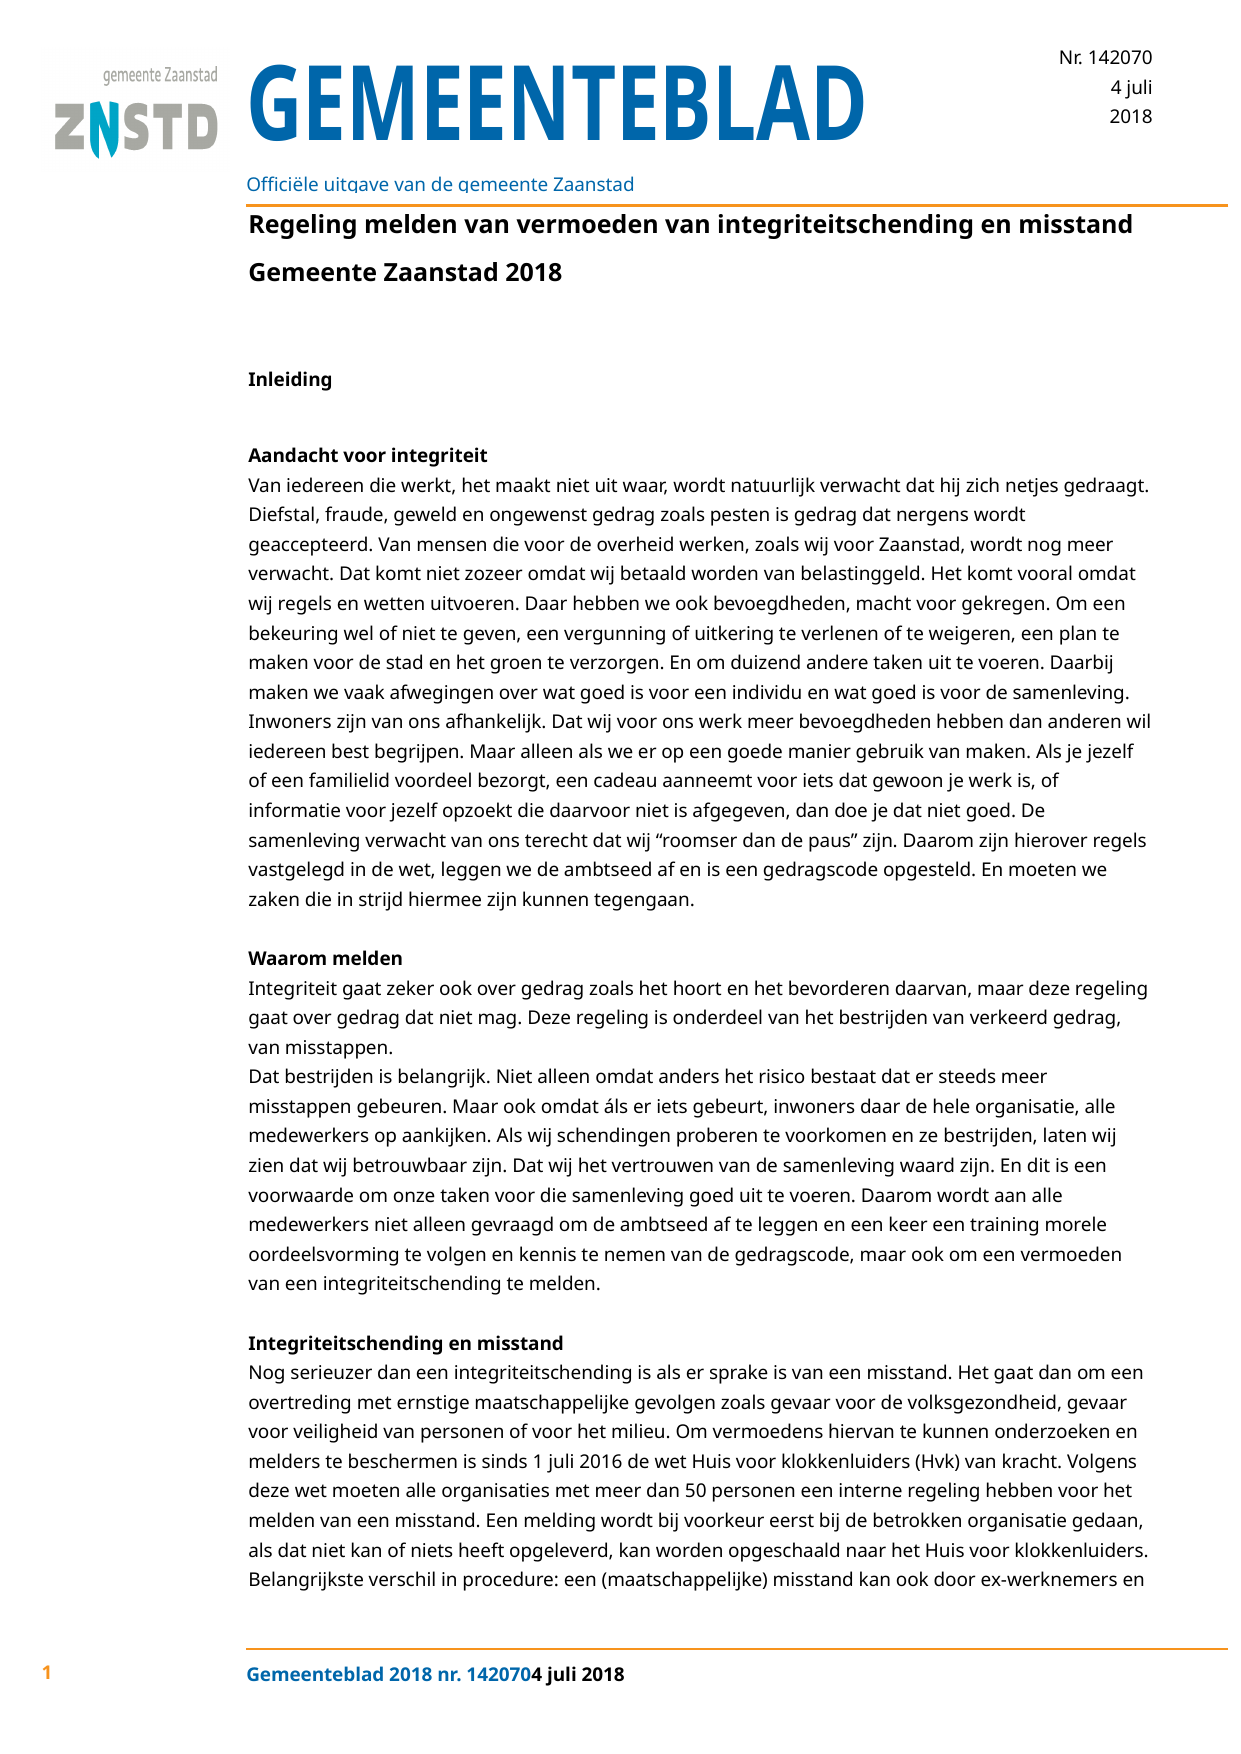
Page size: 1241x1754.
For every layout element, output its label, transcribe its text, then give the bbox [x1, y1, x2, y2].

text Waarom melden [248, 945, 1152, 971]
text Van iedereen die werkt, het maakt niet uit waar, wordt natuurlijk verwacht dat hij zich netjes gedraagt. Diefstal, fraude, geweld en ongewenst gedrag zoals pesten is gedrag dat nergens wordt geaccepteerd. Van mensen die voor de overheid werken, zoals wij voor Zaanstad, wordt nog meer verwacht. Dat komt niet zozeer omdat wij betaald worden van belastinggeld. Het komt vooral omdat wij regels en wetten uitvoeren. Daar hebben we ook bevoegdheden, macht voor gekregen. Om een bekeuring wel of niet te geven, een vergunning of uitkering te verlenen of te weigeren, een plan te maken voor de stad en het groen te verzorgen. En om duizend andere taken uit te voeren. Daarbij maken we vaak afwegingen over wat goed is voor een individu en wat goed is voor de samenleving. [248, 472, 1152, 704]
text Integriteitschending en misstand [248, 1330, 1152, 1355]
text Nog serieuzer dan een integriteitschending is als er sprake is van een misstand. Het gaat dan om een overtreding met ernstige maatschappelijke gevolgen zoals gevaar voor de volksgezondheid, gevaar voor veiligheid van personen of voor het milieu. Om vermoedens hiervan te kunnen onderzoeken en melders te beschermen is sinds 1 juli 2016 de wet Huis voor klokkenluiders (Hvk) van kracht. Volgens deze wet moeten alle organisaties met meer dan 50 personen een interne regeling hebben voor het melden van een misstand. Een melding wordt bij voorkeur eerst bij de betrokken organisatie gedaan, als dat niet kan of niets heeft opgeleverd, kan worden opgeschaald naar het Huis voor klokkenluiders. Belangrijkste verschil in procedure: een (maatschappelijke) misstand kan ook door ex-werknemers en [248, 1359, 1152, 1592]
text Aandacht voor integriteit [248, 442, 1152, 468]
text Integriteit gaat zeker ook over gedrag zoals het hoort en het bevorderen daarvan, maar deze regeling gaat over gedrag dat niet mag. Deze regeling is onderdeel van het bestrijden van verkeerd gedrag, van misstappen. [248, 975, 1152, 1059]
text Inleiding [248, 364, 1152, 393]
text Dat bestrijden is belangrijk. Niet alleen omdat anders het risico bestaat dat er steeds meer misstappen gebeuren. Maar ook omdat áls er iets gebeurt, inwoners daar de hele organisatie, alle medewerkers op aankijken. Als wij schendingen proberen te voorkomen en ze bestrijden, laten wij zien dat wij betrouwbaar zijn. Dat wij het vertrouwen van de samenleving waard zijn. En dit is een voorwaarde om onze taken voor die samenleving goed uit te voeren. Daarom wordt aan alle medewerkers niet alleen gevraagd om de ambtseed af te leggen en een keer een training morele oordeelsvorming te volgen en kennis te nemen van de gedragscode, maar ook om een vermoeden van een integriteitschending te melden. [248, 1063, 1152, 1296]
text Inwoners zijn van ons afhankelijk. Dat wij voor ons werk meer bevoegdheden hebben dan anderen wil iedereen best begrijpen. Maar alleen als we er op een goede manier gebruik van maken. Als je jezelf of een familielid voordeel bezorgt, een cadeau aanneemt voor iets dat gewoon je werk is, of informatie voor jezelf opzoekt die daarvoor niet is afgegeven, dan doe je dat niet goed. De samenleving verwacht van ons terecht dat wij “roomser dan de paus” zijn. Daarom zijn hierover regels vastgelegd in de wet, leggen we de ambtseed af en is een gedragscode opgesteld. En moeten we zaken die in strijd hiermee zijn kunnen tegengaan. [248, 708, 1152, 912]
picture [41, 47, 231, 172]
text Regeling melden van vermoeden van integriteitschending en misstand Gemeente Zaanstad 2018 [248, 207, 1152, 288]
